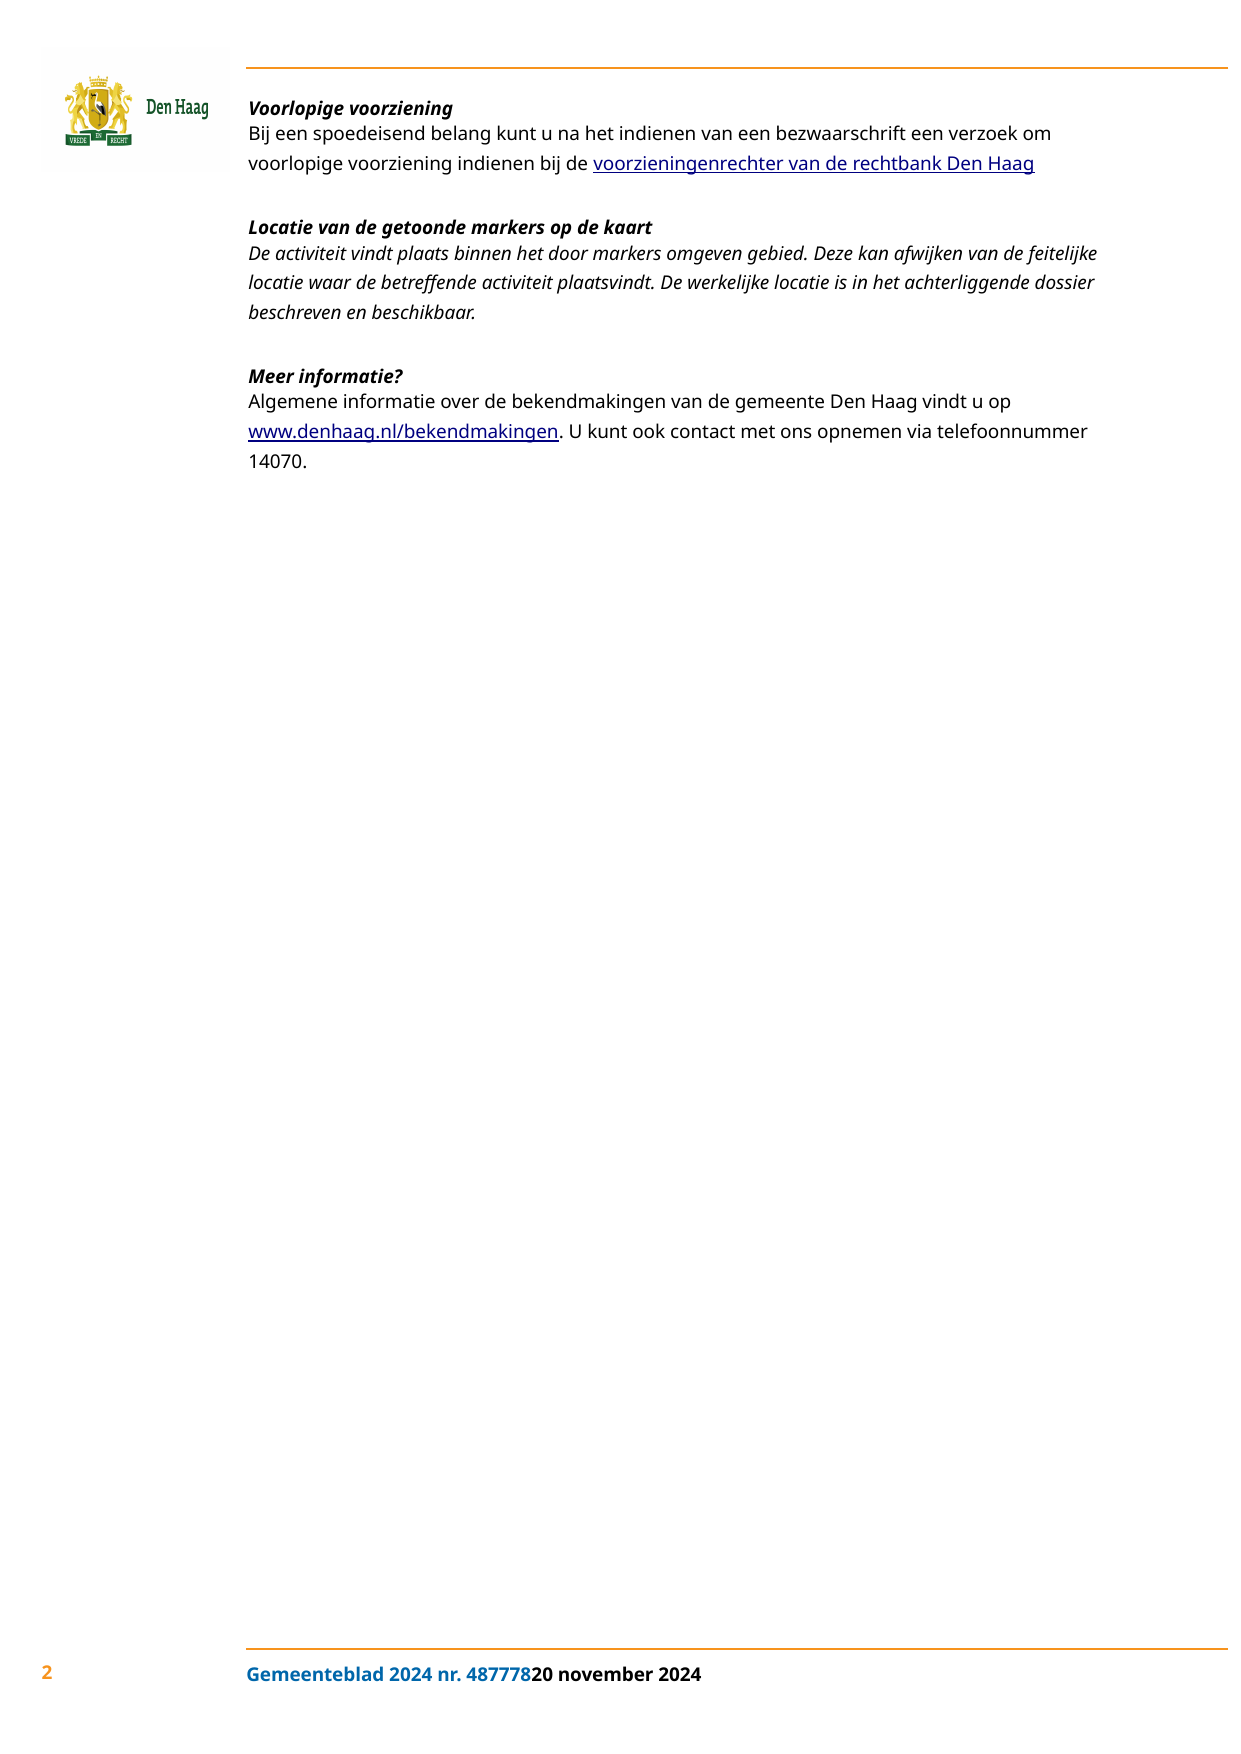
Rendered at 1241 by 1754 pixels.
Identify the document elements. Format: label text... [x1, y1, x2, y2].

text Bij een spoedeisend belang kunt u na het indienen van een bezwaarschrift een verzoek om voorlopige voorziening indienen bij de voorzieningenrechter van de rechtbank Den Haag [248, 121, 1152, 176]
text Voorlopige voorziening [248, 95, 1152, 121]
picture [41, 47, 231, 172]
text Locatie van de getoonde markers op de kaart [248, 214, 1152, 240]
text De activiteit vindt plaats binnen het door markers omgeven gebied. Deze kan afwijken van de feitelijke locatie waar de betreffende activiteit plaatsvindt. De werkelijke locatie is in het achterliggende dossier beschreven en beschikbaar. [248, 240, 1152, 325]
text Algemene informatie over de bekendmakingen van de gemeente Den Haag vindt u op www.denhaag.nl/bekendmakingen. U kunt ook contact met ons opnemen via telefoonnummer 14070. [248, 389, 1152, 473]
text Meer informatie? [248, 363, 1152, 389]
